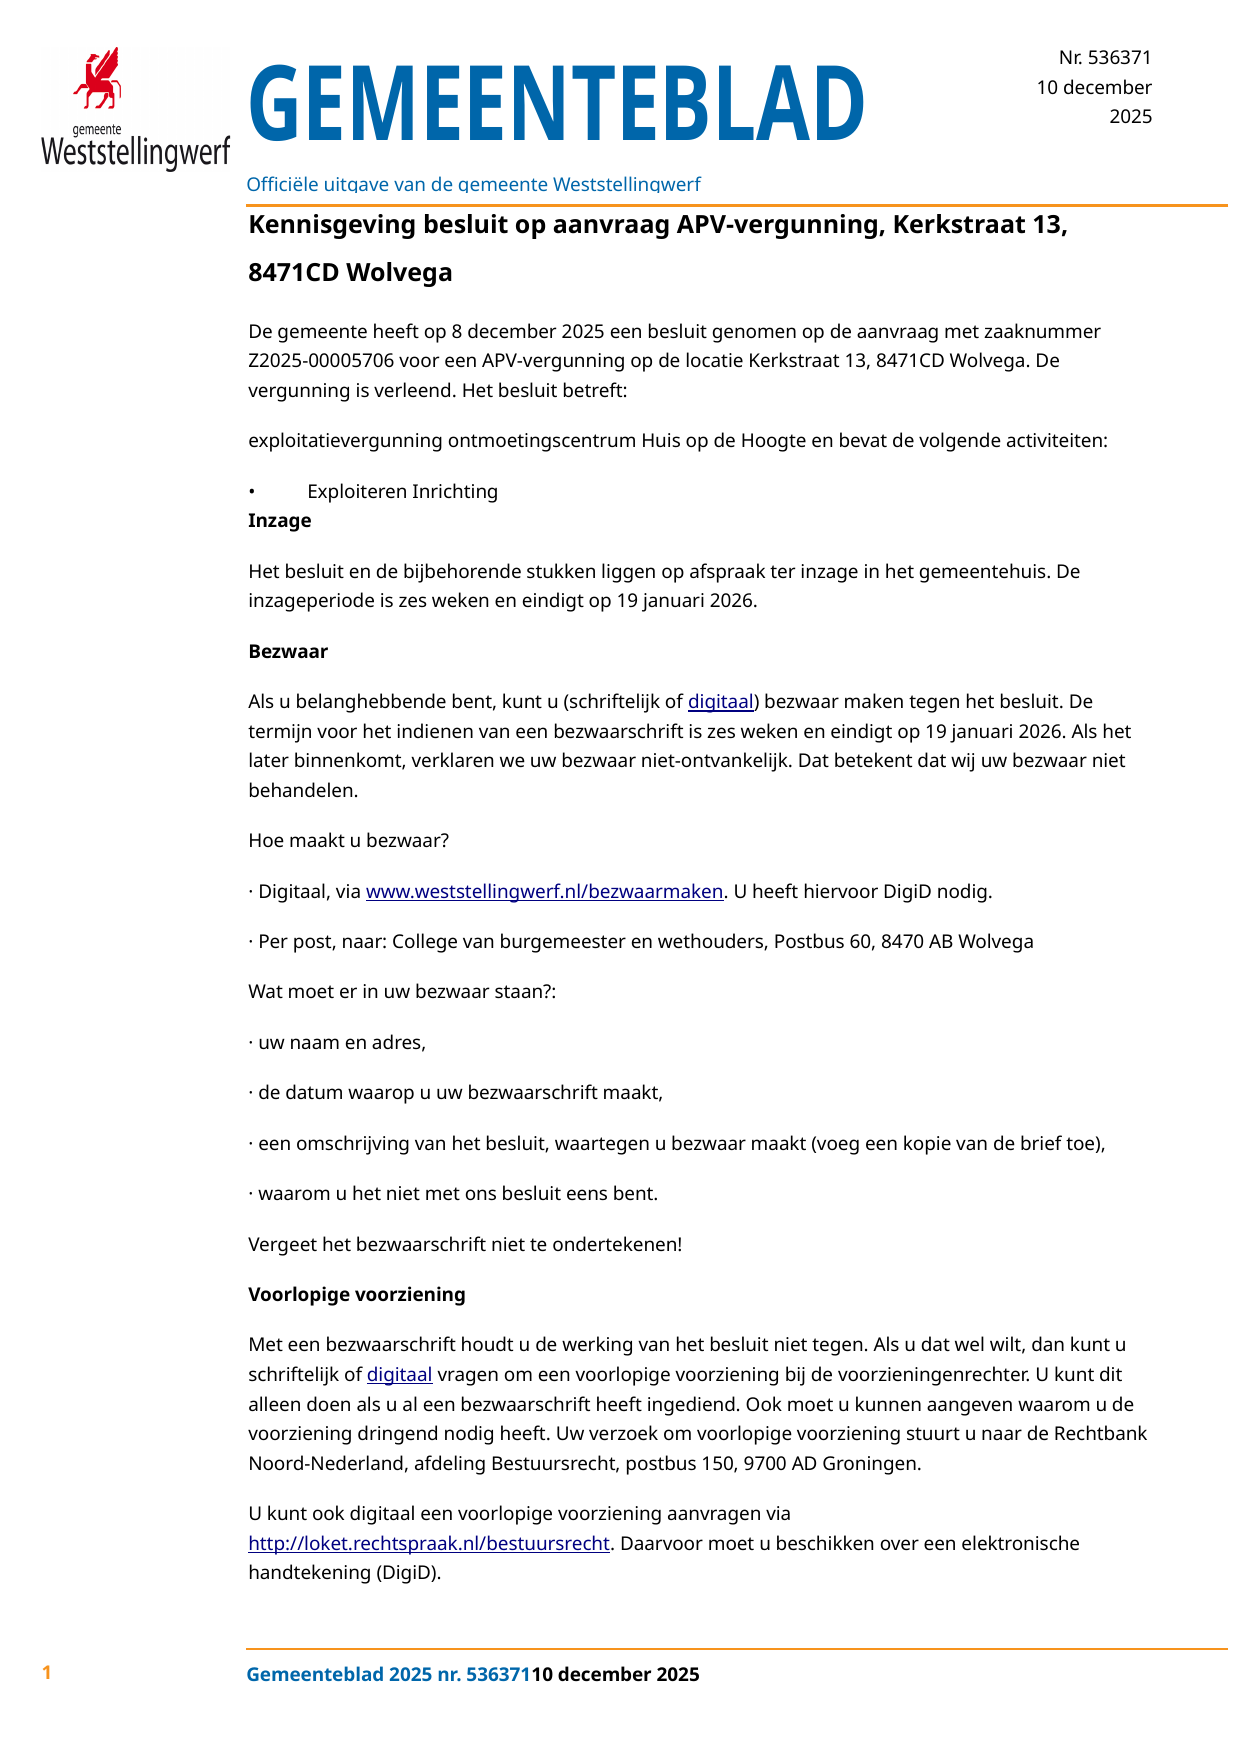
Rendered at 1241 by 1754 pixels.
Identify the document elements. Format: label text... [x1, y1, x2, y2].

text · een omschrijving van het besluit, waartegen u bezwaar maakt (voeg een kopie van de brief toe), [248, 1130, 1152, 1156]
text Wat moet er in uw bezwaar staan?: [248, 979, 1152, 1004]
text Hoe maakt u bezwaar? [248, 827, 1152, 853]
text De gemeente heeft op 8 december 2025 een besluit genomen op de aanvraag met zaaknummer Z2025-00005706 voor een APV-vergunning op de locatie Kerkstraat 13, 8471CD Wolvega. De vergunning is verleend. Het besluit betreft: [248, 318, 1152, 403]
picture [41, 47, 231, 172]
text Kennisgeving besluit op aanvraag APV-vergunning, Kerkstraat 13, 8471CD Wolvega [248, 207, 1152, 288]
text Vergeet het bezwaarschrift niet te ondertekenen! [248, 1231, 1152, 1257]
text · waarom u het niet met ons besluit eens bent. [248, 1180, 1152, 1206]
text · uw naam en adres, [248, 1029, 1152, 1055]
text Als u belanghebbende bent, kunt u (schriftelijk of digitaal) bezwaar maken tegen het besluit. De termijn voor het indienen van een bezwaarschrift is zes weken en eindigt op 19 januari 2026. Als het later binnenkomt, verklaren we uw bezwaar niet-ontvankelijk. Dat betekent dat wij uw bezwaar niet behandelen. [248, 688, 1152, 803]
text exploitatievergunning ontmoetingscentrum Huis op de Hoogte en bevat de volgende activiteiten: [248, 427, 1152, 453]
text Inzage [248, 507, 1152, 533]
text Met een bezwaarschrift houdt u de werking van het besluit niet tegen. Als u dat wel wilt, dan kunt u schriftelijk of digitaal vragen om een voorlopige voorziening bij de voorzieningenrechter. U kunt dit alleen doen als u al een bezwaarschrift heeft ingediend. Ook moet u kunnen aangeven waarom u de voorziening dringend nodig heeft. Uw verzoek om voorlopige voorziening stuurt u naar de Rechtbank Noord-Nederland, afdeling Bestuursrecht, postbus 150, 9700 AD Groningen. [248, 1332, 1152, 1476]
text · Per post, naar: College van burgemeester en wethouders, Postbus 60, 8470 AB Wolvega [248, 928, 1152, 954]
text · de datum waarop u uw bezwaarschrift maakt, [248, 1079, 1152, 1105]
text Het besluit en de bijbehorende stukken liggen op afspraak ter inzage in het gemeentehuis. De inzageperiode is zes weken en eindigt op 19 januari 2026. [248, 558, 1152, 613]
list Exploiteren Inrichting [248, 478, 1152, 504]
text Bezwaar [248, 638, 1152, 664]
text · Digitaal, via www.weststellingwerf.nl/bezwaarmaken. U heeft hiervoor DigiD nodig. [248, 878, 1152, 904]
text Voorlopige voorziening [248, 1281, 1152, 1307]
text U kunt ook digitaal een voorlopige voorziening aanvragen via http://loket.rechtspraak.nl/bestuursrecht. Daarvoor moet u beschikken over een elektronische handtekening (DigiD). [248, 1500, 1152, 1585]
